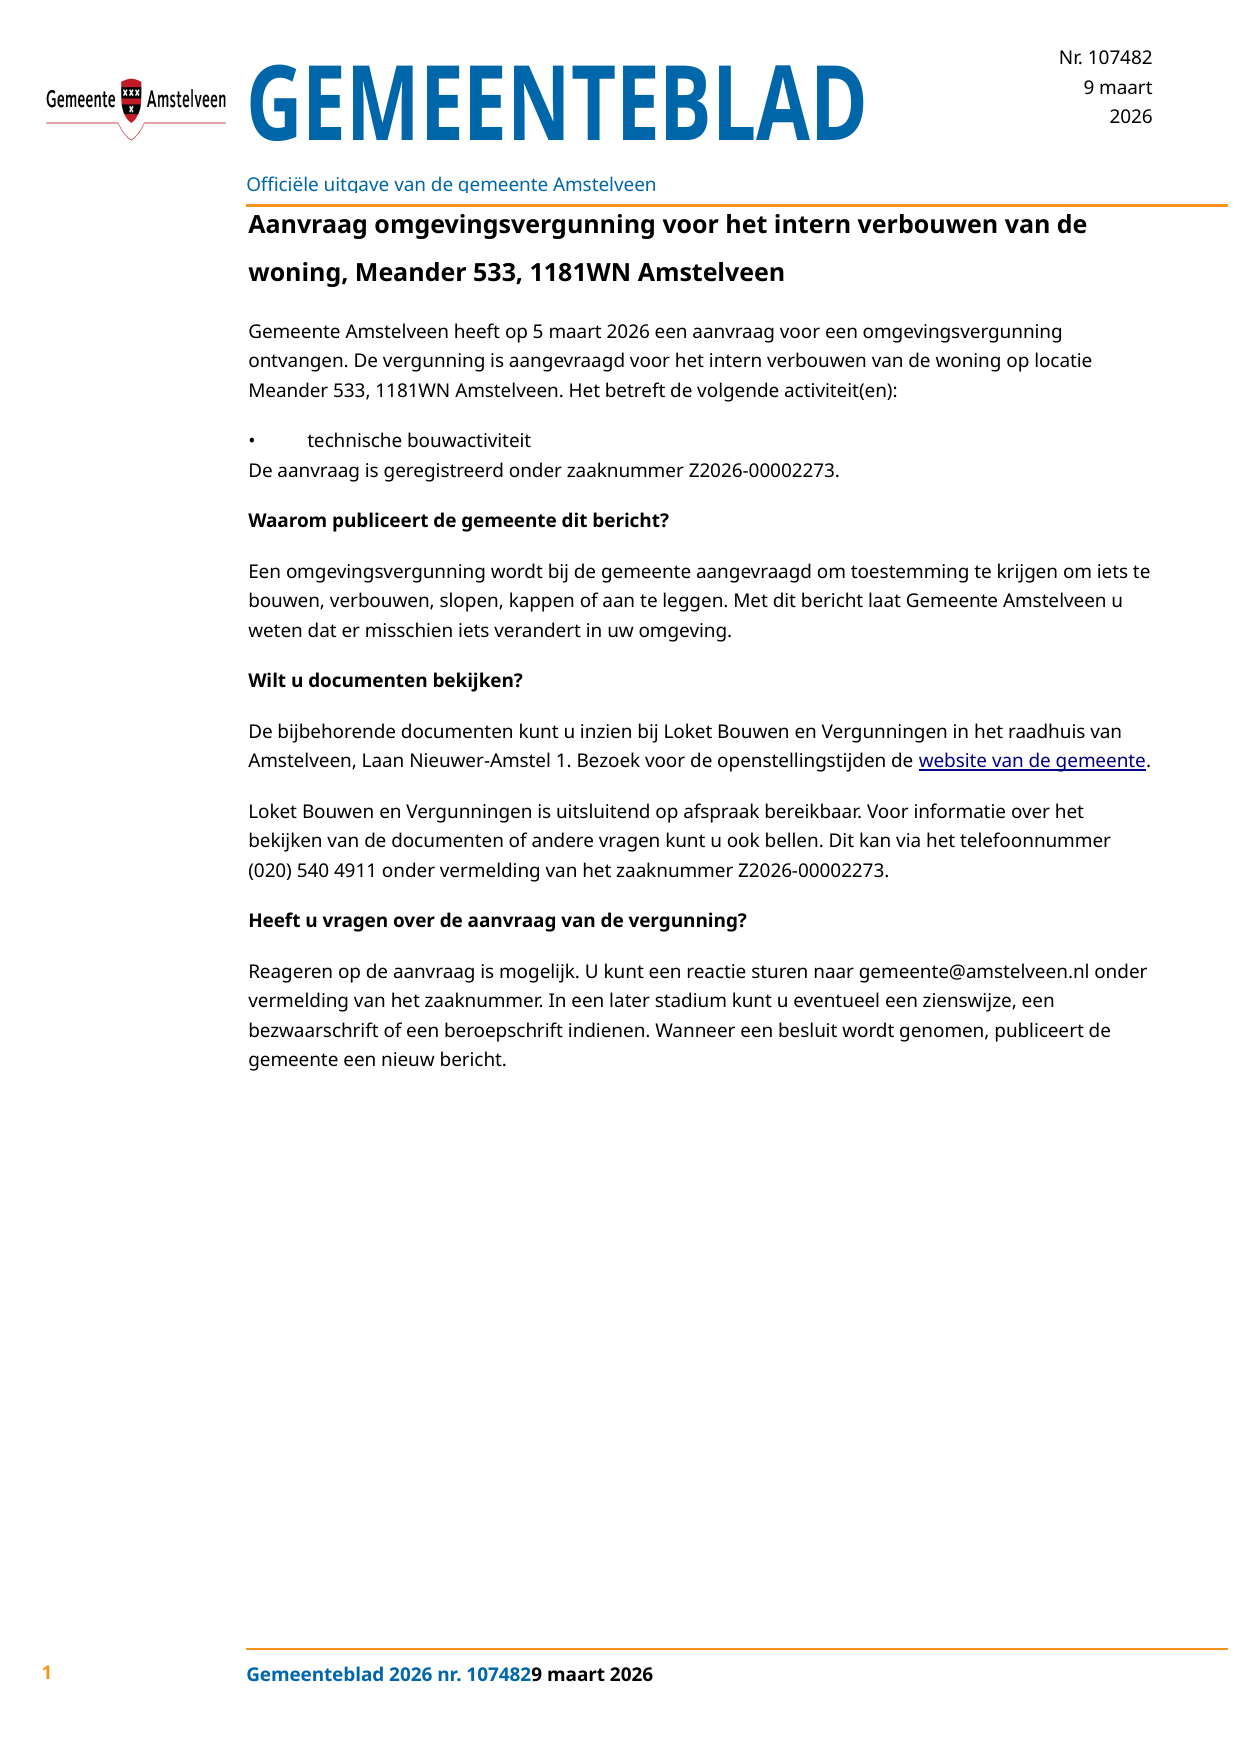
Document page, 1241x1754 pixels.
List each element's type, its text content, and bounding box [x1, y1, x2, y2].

picture [41, 47, 231, 172]
text Een omgevingsvergunning wordt bij de gemeente aangevraagd om toestemming te krijgen om iets te bouwen, verbouwen, slopen, kappen of aan te leggen. Met dit bericht laat Gemeente Amstelveen u weten dat er misschien iets verandert in uw omgeving. [248, 558, 1152, 643]
text Gemeente Amstelveen heeft op 5 maart 2026 een aanvraag voor een omgevingsvergunning ontvangen. De vergunning is aangevraagd voor het intern verbouwen van de woning op locatie Meander 533, 1181WN Amstelveen. Het betreft de volgende activiteit(en): [248, 318, 1152, 403]
list technische bouwactiviteit [248, 427, 1152, 453]
text Wilt u documenten bekijken? [248, 667, 1152, 693]
text De bijbehorende documenten kunt u inzien bij Loket Bouwen en Vergunningen in het raadhuis van Amstelveen, Laan Nieuwer-Amstel 1. Bezoek voor de openstellingstijden de website van de gemeente. [248, 718, 1152, 773]
text Aanvraag omgevingsvergunning voor het intern verbouwen van de woning, Meander 533, 1181WN Amstelveen [248, 207, 1152, 288]
text De aanvraag is geregistreerd onder zaaknummer Z2026-00002273. [248, 457, 1152, 483]
text Heeft u vragen over de aanvraag van de vergunning? [248, 907, 1152, 933]
text Waarom publiceert de gemeente dit bericht? [248, 507, 1152, 533]
text Loket Bouwen en Vergunningen is uitsluitend op afspraak bereikbaar. Voor informatie over het bekijken van de documenten of andere vragen kunt u ook bellen. Dit kan via het telefoonnummer (020) 540 4911 onder vermelding van het zaaknummer Z2026-00002273. [248, 798, 1152, 883]
text Reageren op de aanvraag is mogelijk. U kunt een reactie sturen naar gemeente@amstelveen.nl onder vermelding van het zaaknummer. In een later stadium kunt u eventueel een zienswijze, een bezwaarschrift of een beroepschrift indienen. Wanneer een besluit wordt genomen, publiceert de gemeente een nieuw bericht. [248, 958, 1152, 1072]
